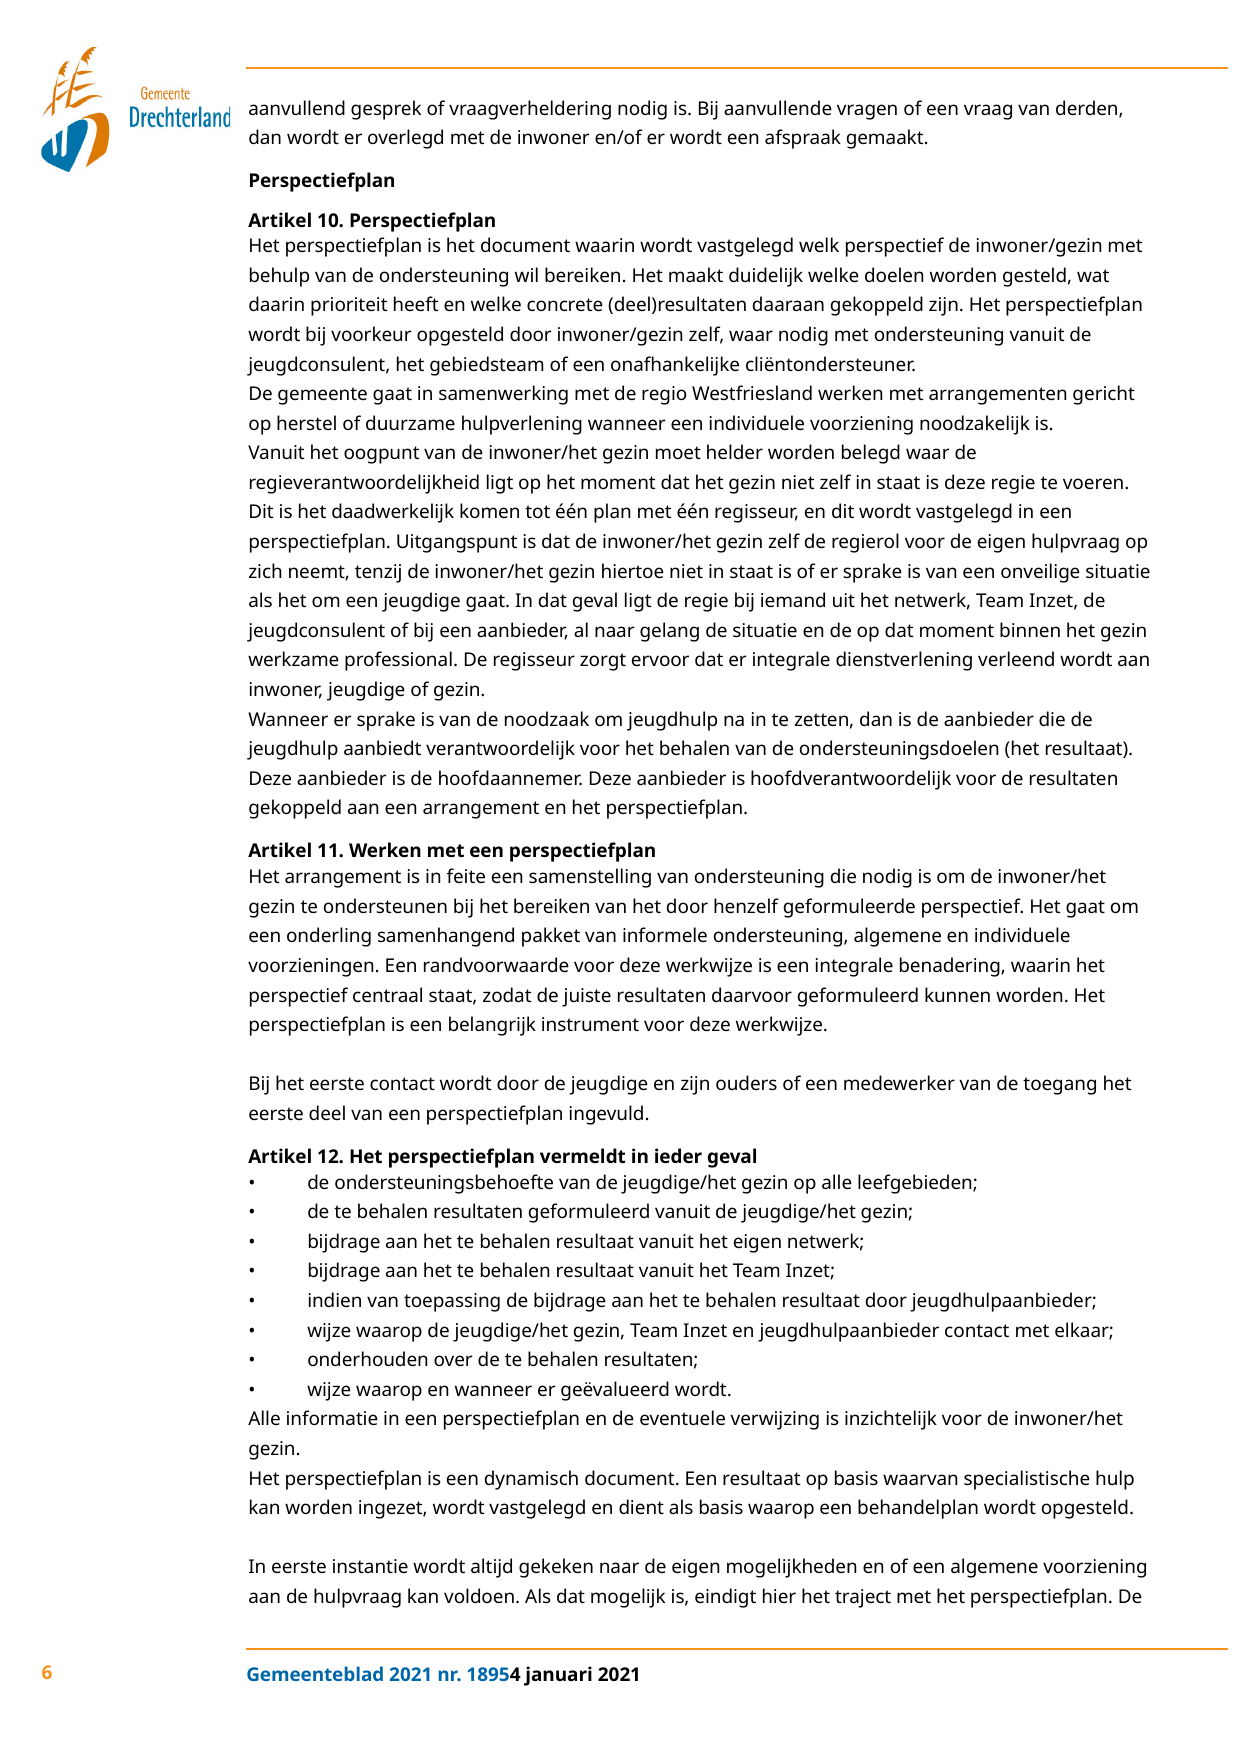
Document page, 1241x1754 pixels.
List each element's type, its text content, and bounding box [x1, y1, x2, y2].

text Perspectiefplan [248, 167, 1152, 193]
list bijdrage aan het te behalen resultaat vanuit het Team Inzet; [248, 1258, 1152, 1283]
text Bij het eerste contact wordt door de jeugdige en zijn ouders of een medewerker van de toegang het eerste deel van een perspectiefplan ingevuld. [248, 1071, 1152, 1126]
text Het arrangement is in feite een samenstelling van ondersteuning die nodig is om de inwoner/het gezin te ondersteunen bij het bereiken van het door henzelf geformuleerde perspectief. Het gaat om een onderling samenhangend pakket van informele ondersteuning, algemene en individuele voorzieningen. Een randvoorwaarde voor deze werkwijze is een integrale benadering, waarin het perspectief centraal staat, zodat de juiste resultaten daarvoor geformuleerd kunnen worden. Het perspectiefplan is een belangrijk instrument voor deze werkwijze. [248, 863, 1152, 1037]
text Wanneer er sprake is van de noodzaak om jeugdhulp na in te zetten, dan is de aanbieder die de jeugdhulp aanbiedt verantwoordelijk voor het behalen van de ondersteuningsdoelen (het resultaat). Deze aanbieder is de hoofdaannemer. Deze aanbieder is hoofdverantwoordelijk voor de resultaten gekoppeld aan een arrangement en het perspectiefplan. [248, 706, 1152, 820]
text aanvullend gesprek of vraagverheldering nodig is. Bij aanvullende vragen of een vraag van derden, dan wordt er overlegd met de inwoner en/of er wordt een afspraak gemaakt. [248, 95, 1152, 150]
picture [226, 115, 231, 124]
list onderhouden over de te behalen resultaten; [248, 1346, 1152, 1372]
text Alle informatie in een perspectiefplan en de eventuele verwijzing is inzichtelijk voor de inwoner/het gezin. [248, 1406, 1152, 1461]
list wijze waarop en wanneer er geëvalueerd wordt. [248, 1376, 1152, 1402]
text Artikel 11. Werken met een perspectiefplan [248, 838, 1152, 863]
text Artikel 12. Het perspectiefplan vermeldt in ieder geval [248, 1143, 1152, 1169]
text In eerste instantie wordt altijd gekeken naar de eigen mogelijkheden en of een algemene voorziening aan de hulpvraag kan voldoen. Als dat mogelijk is, eindigt hier het traject met het perspectiefplan. De [248, 1553, 1152, 1609]
text Het perspectiefplan is het document waarin wordt vastgelegd welk perspectief de inwoner/gezin met behulp van de ondersteuning wil bereiken. Het maakt duidelijk welke doelen worden gesteld, wat daarin prioriteit heeft en welke concrete (deel)resultaten daaraan gekoppeld zijn. Het perspectiefplan wordt bij voorkeur opgesteld door inwoner/gezin zelf, waar nodig met ondersteuning vanuit de jeugdconsulent, het gebiedsteam of een onafhankelijke cliëntondersteuner. [248, 232, 1152, 377]
picture [41, 47, 231, 172]
picture [41, 158, 64, 172]
list bijdrage aan het te behalen resultaat vanuit het eigen netwerk; [248, 1228, 1152, 1254]
list indien van toepassing de bijdrage aan het te behalen resultaat door jeugdhulpaanbieder; [248, 1287, 1152, 1313]
text Artikel 10. Perspectiefplan [248, 207, 1152, 232]
text Vanuit het oogpunt van de inwoner/het gezin moet helder worden belegd waar de regieverantwoordelijkheid ligt op het moment dat het gezin niet zelf in staat is deze regie te voeren. Dit is het daadwerkelijk komen tot één plan met één regisseur, en dit wordt vastgelegd in een perspectiefplan. Uitgangspunt is dat de inwoner/het gezin zelf de regierol voor de eigen hulpvraag op zich neemt, tenzij de inwoner/het gezin hiertoe niet in staat is of er sprake is van een onveilige situatie als het om een jeugdige gaat. In dat geval ligt de regie bij iemand uit het netwerk, Team Inzet, de jeugdconsulent of bij een aanbieder, al naar gelang de situatie en de op dat moment binnen het gezin werkzame professional. De regisseur zorgt ervoor dat er integrale dienstverlening verleend wordt aan inwoner, jeugdige of gezin. [248, 439, 1152, 702]
text Het perspectiefplan is een dynamisch document. Een resultaat op basis waarvan specialistische hulp kan worden ingezet, wordt vastgelegd en dient als basis waarop een behandelplan wordt opgesteld. [248, 1465, 1152, 1520]
list de te behalen resultaten geformuleerd vanuit de jeugdige/het gezin; [248, 1198, 1152, 1224]
text De gemeente gaat in samenwerking met de regio Westfriesland werken met arrangementen gericht op herstel of duurzame hulpverlening wanneer een individuele voorziening noodzakelijk is. [248, 380, 1152, 436]
list wijze waarop de jeugdige/het gezin, Team Inzet en jeugdhulpaanbieder contact met elkaar; [248, 1317, 1152, 1343]
list de ondersteuningsbehoefte van de jeugdige/het gezin op alle leefgebieden; [248, 1169, 1152, 1195]
